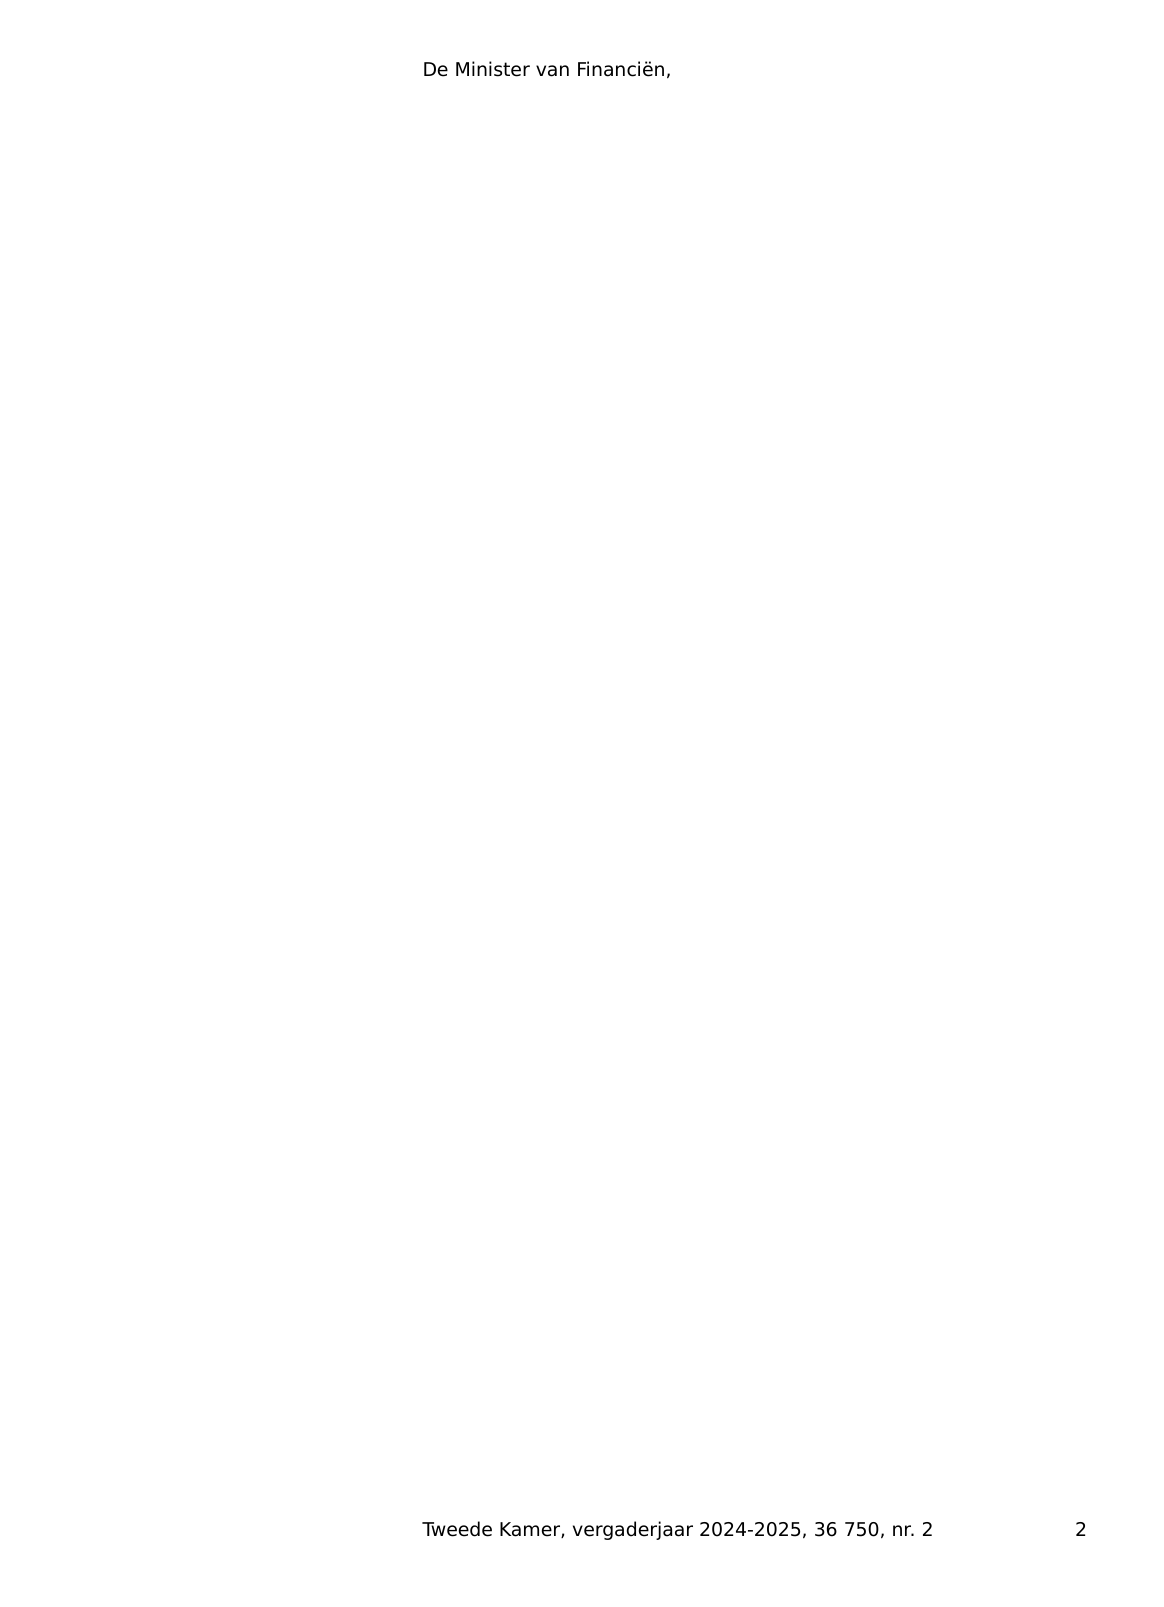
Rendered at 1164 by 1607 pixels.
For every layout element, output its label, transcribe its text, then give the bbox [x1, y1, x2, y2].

text De Minister van Financiën, [422, 59, 1087, 81]
